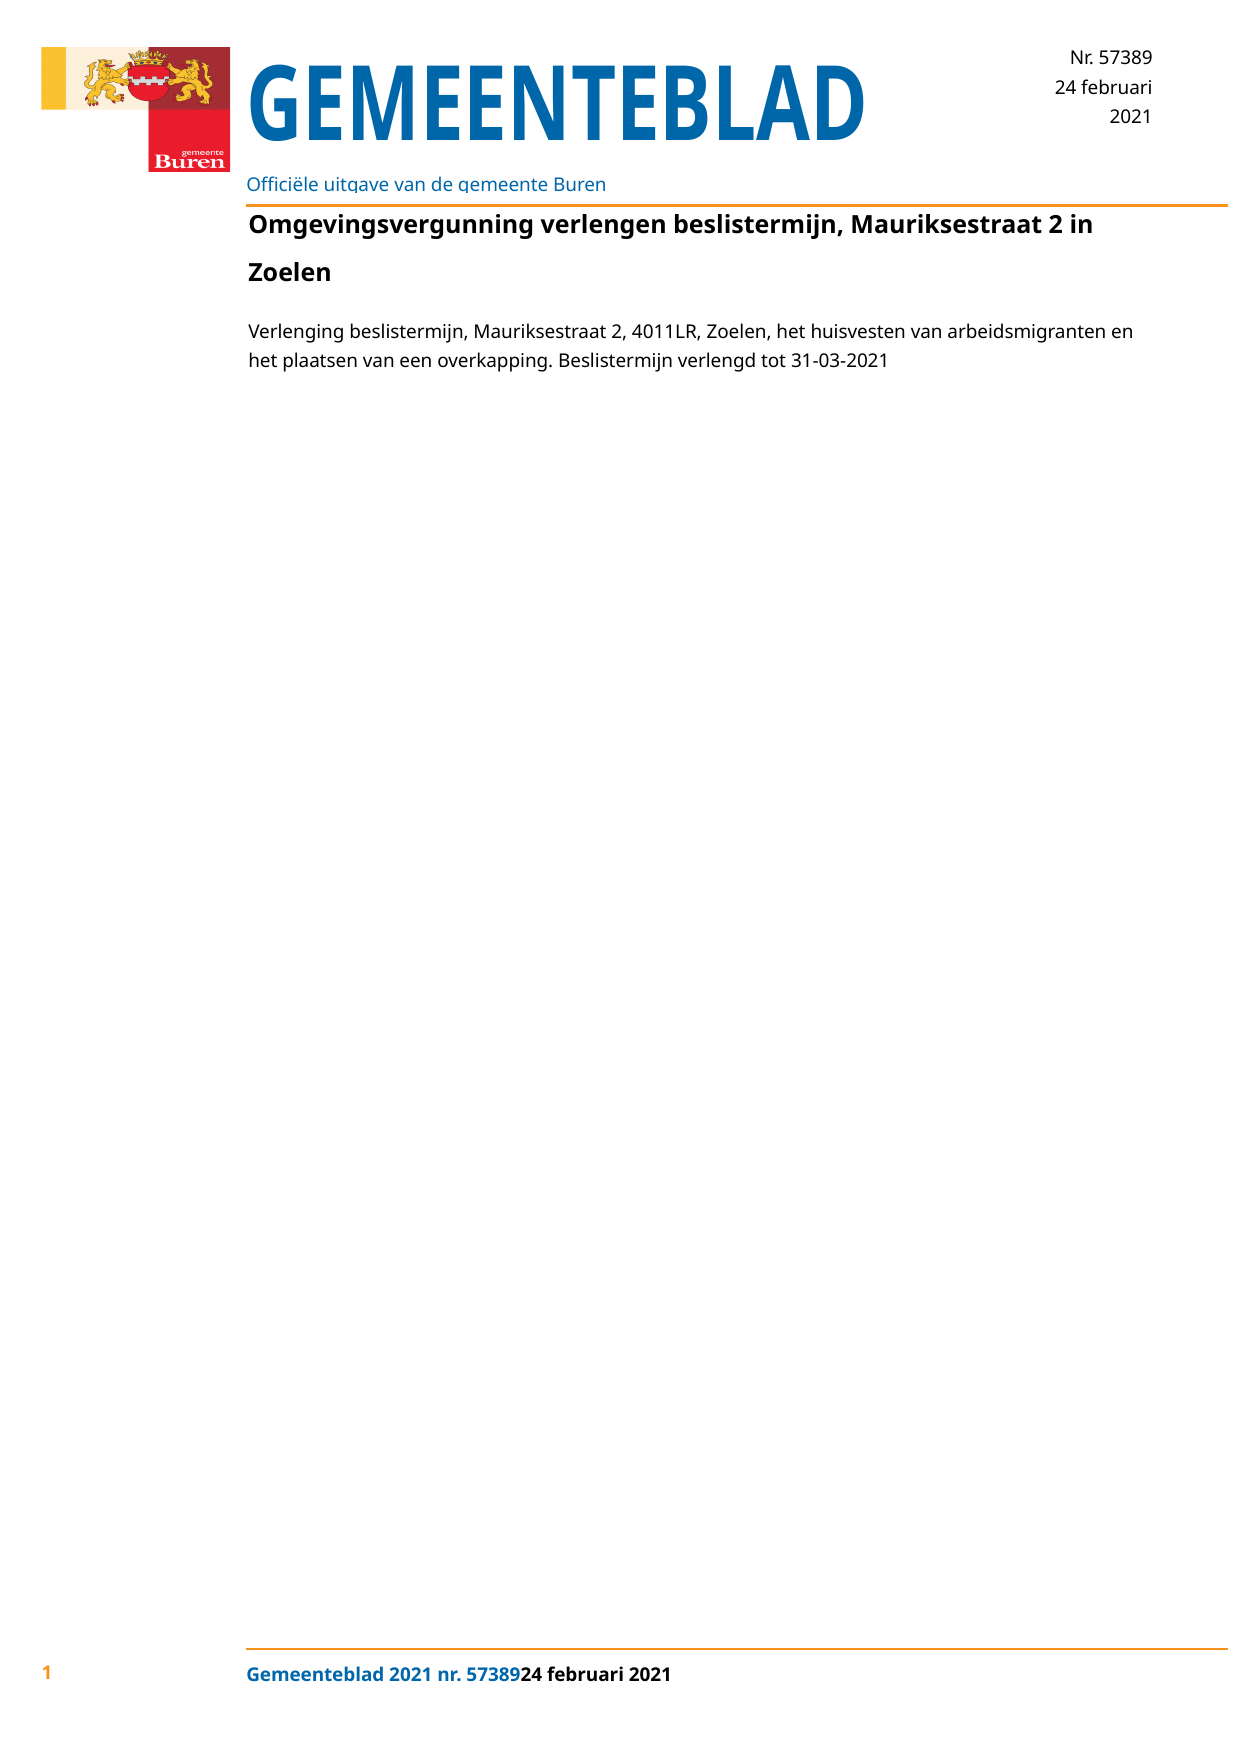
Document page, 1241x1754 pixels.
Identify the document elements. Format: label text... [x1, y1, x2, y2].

picture [41, 47, 231, 172]
text Verlenging beslistermijn, Mauriksestraat 2, 4011LR, Zoelen, het huisvesten van arbeidsmigranten en het plaatsen van een overkapping. Beslistermijn verlengd tot 31-03-2021 [248, 318, 1152, 373]
text Omgevingsvergunning verlengen beslistermijn, Mauriksestraat 2 in Zoelen [248, 207, 1152, 288]
